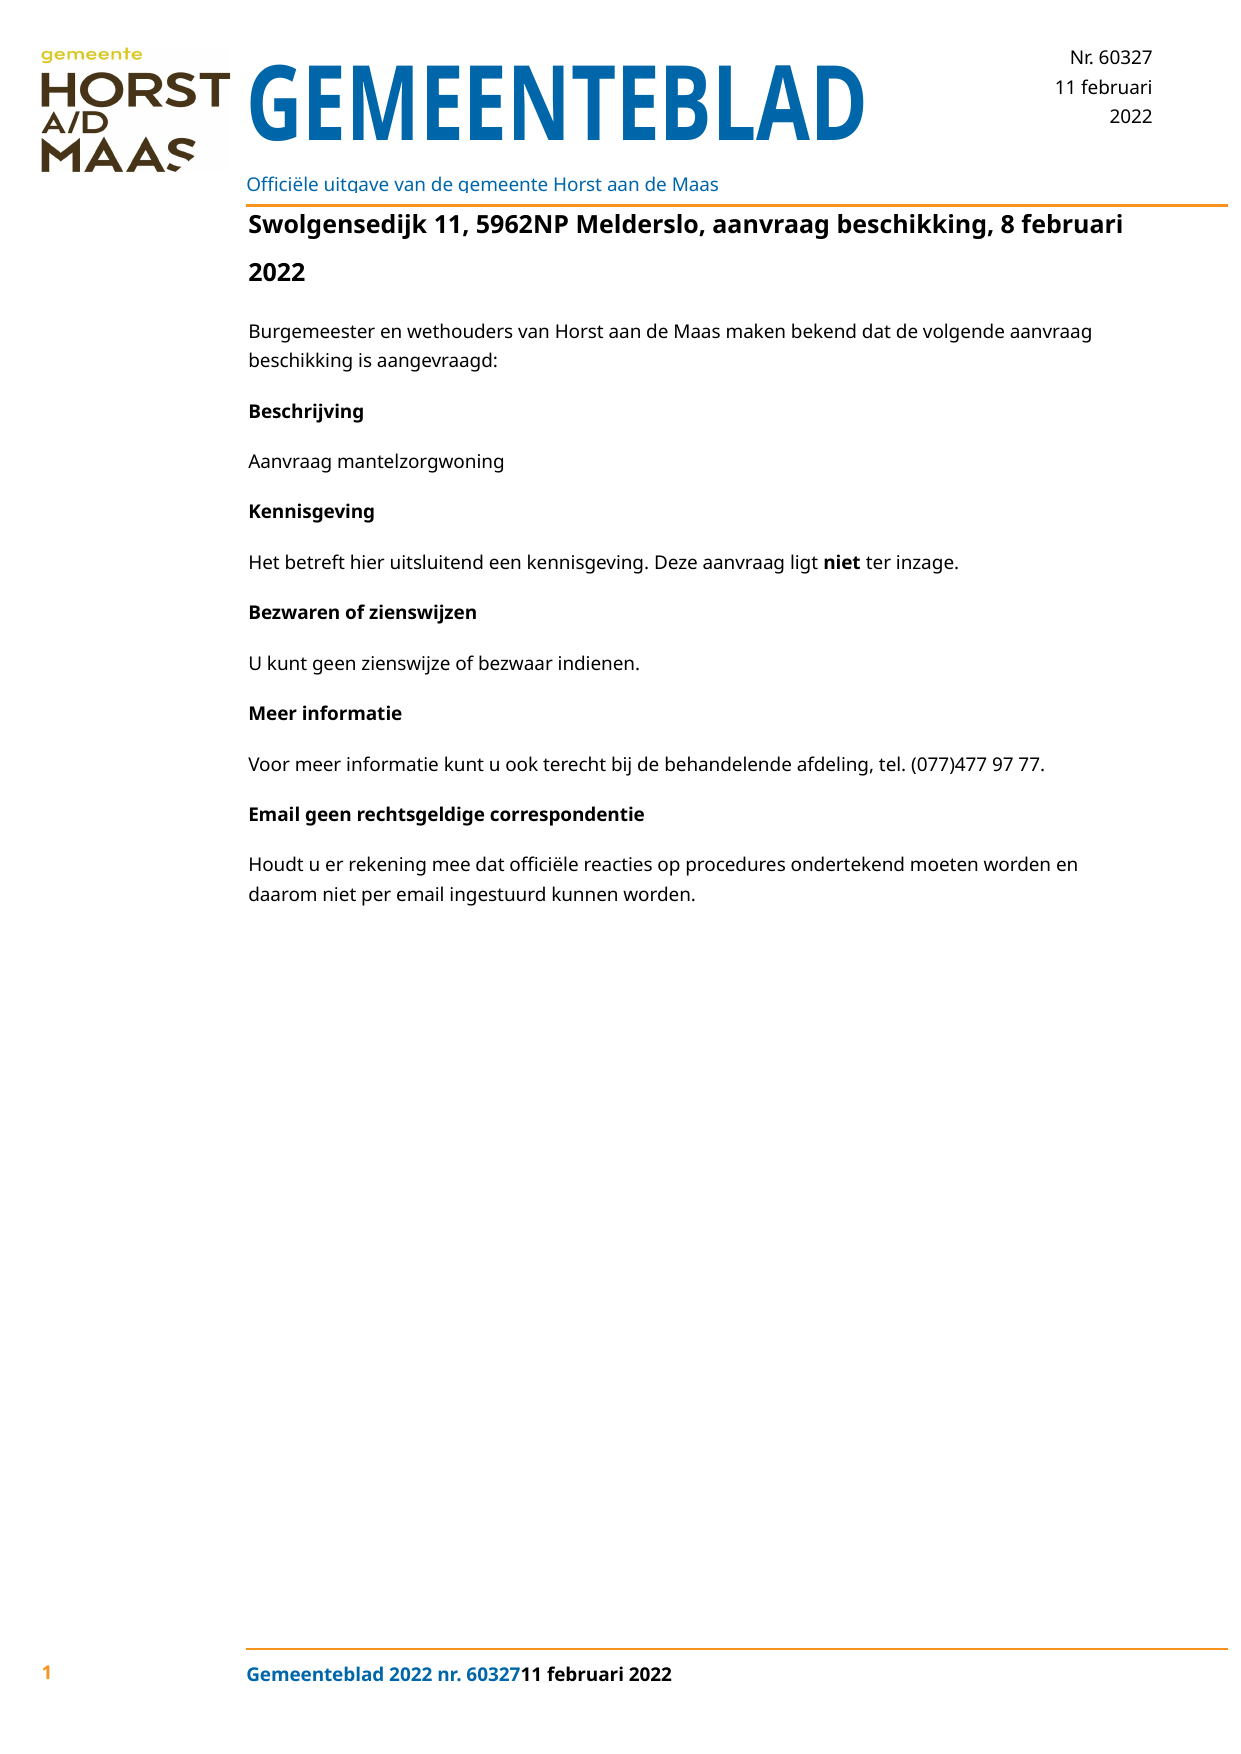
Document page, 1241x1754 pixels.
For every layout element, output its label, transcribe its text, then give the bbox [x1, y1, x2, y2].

text Meer informatie [248, 700, 1152, 726]
text Kennisgeving [248, 499, 1152, 524]
text Beschrijving [248, 398, 1152, 424]
text Email geen rechtsgeldige correspondentie [248, 801, 1152, 827]
text Aanvraag mantelzorgwoning [248, 448, 1152, 474]
text Burgemeester en wethouders van Horst aan de Maas maken bekend dat de volgende aanvraag beschikking is aangevraagd: [248, 318, 1152, 373]
text Voor meer informatie kunt u ook terecht bij de behandelende afdeling, tel. (077)477 97 77. [248, 751, 1152, 777]
text Bezwaren of zienswijzen [248, 599, 1152, 625]
text Houdt u er rekening mee dat officiële reacties op procedures ondertekend moeten worden en daarom niet per email ingestuurd kunnen worden. [248, 852, 1152, 907]
picture [41, 47, 231, 172]
text Het betreft hier uitsluitend een kennisgeving. Deze aanvraag ligt niet ter inzage. [248, 549, 1152, 575]
text Swolgensedijk 11, 5962NP Melderslo, aanvraag beschikking, 8 februari 2022 [248, 207, 1152, 288]
text U kunt geen zienswijze of bezwaar indienen. [248, 650, 1152, 676]
